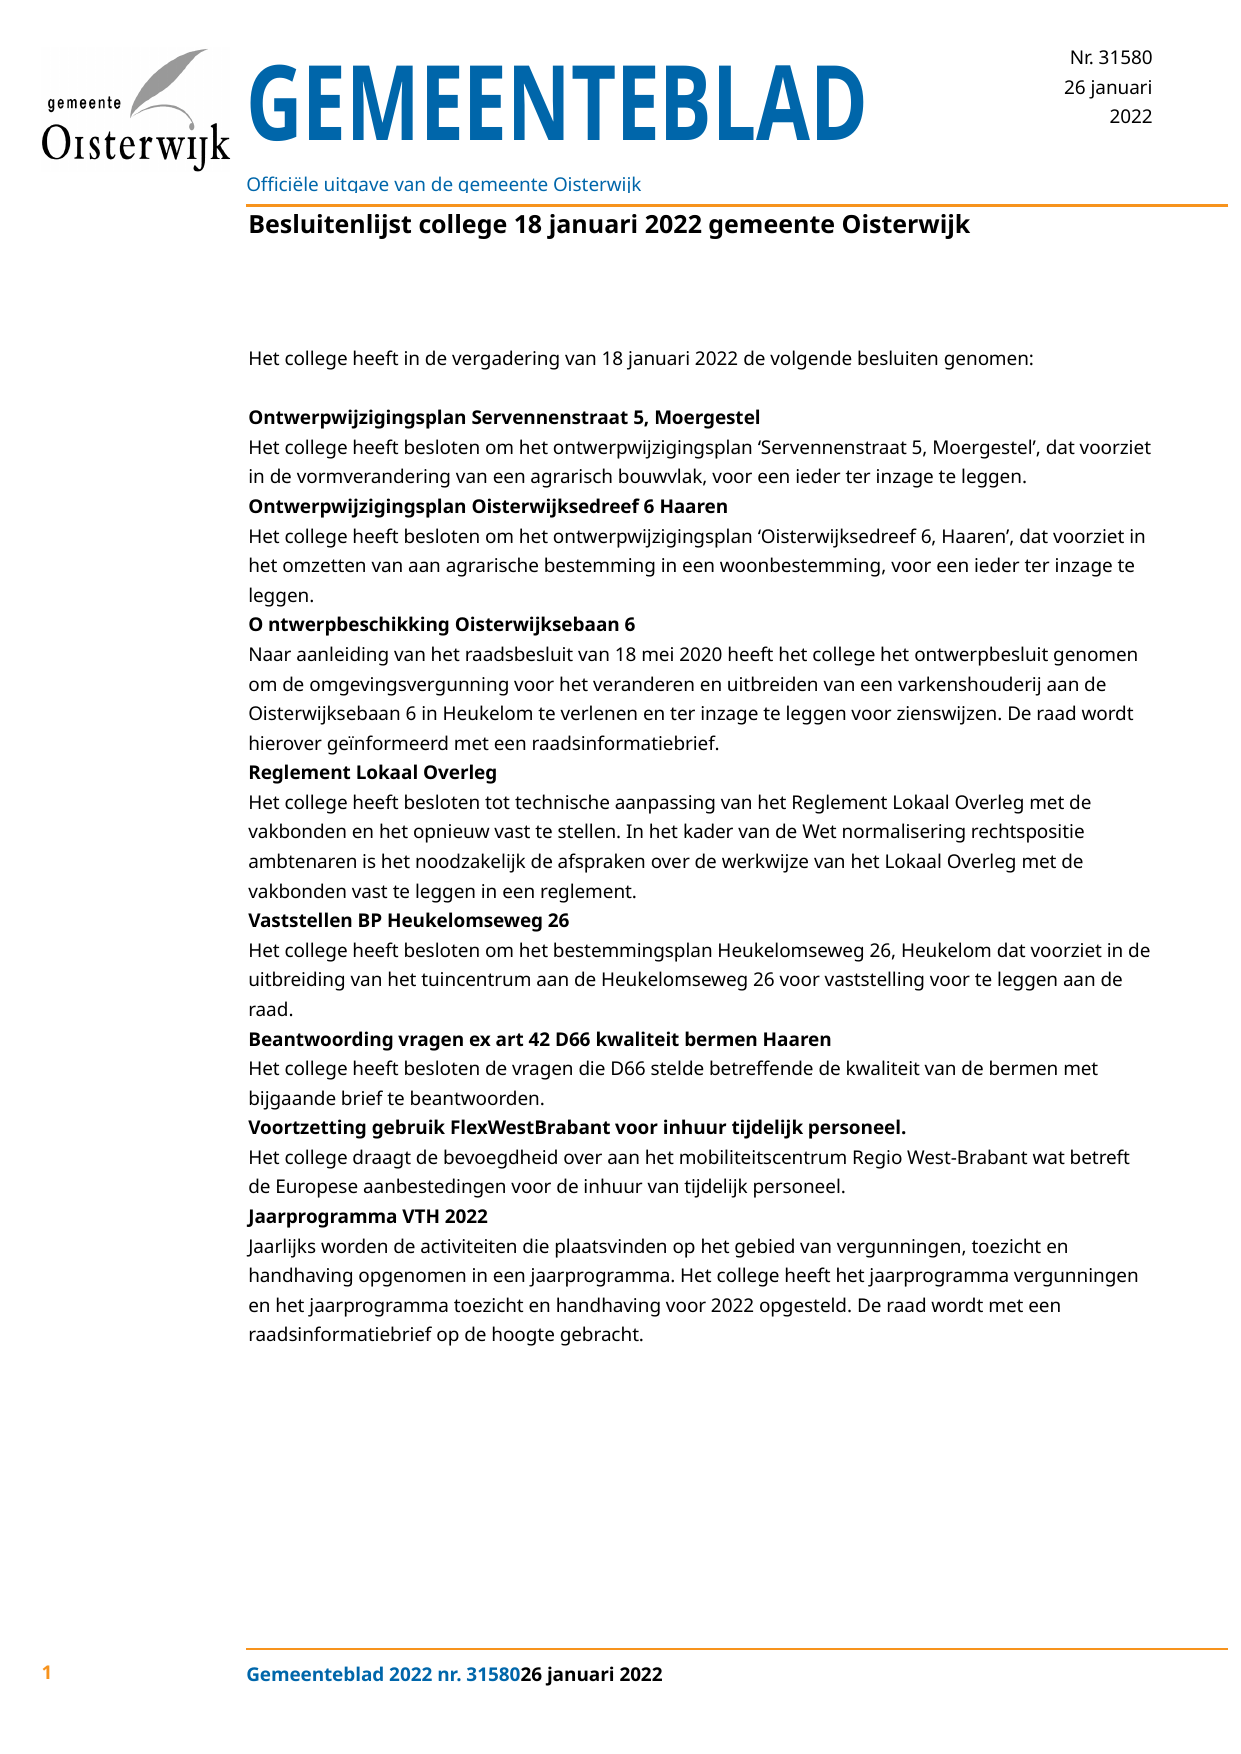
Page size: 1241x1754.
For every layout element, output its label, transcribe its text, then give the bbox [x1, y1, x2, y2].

text Jaarlijks worden de activiteiten die plaatsvinden op het gebied van vergunningen, toezicht en handhaving opgenomen in een jaarprogramma. Het college heeft het jaarprogramma vergunningen en het jaarprogramma toezicht en handhaving voor 2022 opgesteld. De raad wordt met een raadsinformatiebrief op de hoogte gebracht. [248, 1233, 1152, 1347]
text Het college heeft besloten tot technische aanpassing van het Reglement Lokaal Overleg met de vakbonden en het opnieuw vast te stellen. In het kader van de Wet normalisering rechtspositie ambtenaren is het noodzakelijk de afspraken over de werkwijze van het Lokaal Overleg met de vakbonden vast te leggen in een reglement. [248, 789, 1152, 903]
text Voortzetting gebruik FlexWestBrabant voor inhuur tijdelijk personeel. [248, 1114, 1152, 1140]
text Het college heeft besloten de vragen die D66 stelde betreffende de kwaliteit van de bermen met bijgaande brief te beantwoorden. [248, 1055, 1152, 1111]
text Besluitenlijst college 18 januari 2022 gemeente Oisterwijk [248, 207, 1152, 241]
text Naar aanleiding van het raadsbesluit van 18 mei 2020 heeft het college het ontwerpbesluit genomen om de omgevingsvergunning voor het veranderen en uitbreiden van een varkenshouderij aan de Oisterwijksebaan 6 in Heukelom te verlenen en ter inzage te leggen voor zienswijzen. De raad wordt hierover geïnformeerd met een raadsinformatiebrief. [248, 641, 1152, 756]
text Het college draagt de bevoegdheid over aan het mobiliteitscentrum Regio West-Brabant wat betreft de Europese aanbestedingen voor de inhuur van tijdelijk personeel. [248, 1144, 1152, 1199]
text Vaststellen BP Heukelomseweg 26 [248, 907, 1152, 933]
text O ntwerpbeschikking Oisterwijksebaan 6 [248, 612, 1152, 637]
text Het college heeft in de vergadering van 18 januari 2022 de volgende besluiten genomen: [248, 345, 1152, 371]
text Beantwoording vragen ex art 42 D66 kwaliteit bermen Haaren [248, 1026, 1152, 1051]
text Reglement Lokaal Overleg [248, 759, 1152, 785]
text Ontwerpwijzigingsplan Oisterwijksedreef 6 Haaren [248, 493, 1152, 519]
text Jaarprogramma VTH 2022 [248, 1203, 1152, 1229]
picture [41, 47, 231, 172]
text Het college heeft besloten om het ontwerpwijzigingsplan ‘Servennenstraat 5, Moergestel’, dat voorziet in de vormverandering van een agrarisch bouwvlak, voor een ieder ter inzage te leggen. [248, 434, 1152, 489]
text Het college heeft besloten om het ontwerpwijzigingsplan ‘Oisterwijksedreef 6, Haaren’, dat voorziet in het omzetten van aan agrarische bestemming in een woonbestemming, voor een ieder ter inzage te leggen. [248, 523, 1152, 608]
text Ontwerpwijzigingsplan Servennenstraat 5, Moergestel [248, 404, 1152, 430]
text Het college heeft besloten om het bestemmingsplan Heukelomseweg 26, Heukelom dat voorziet in de uitbreiding van het tuincentrum aan de Heukelomseweg 26 voor vaststelling voor te leggen aan de raad. [248, 937, 1152, 1022]
